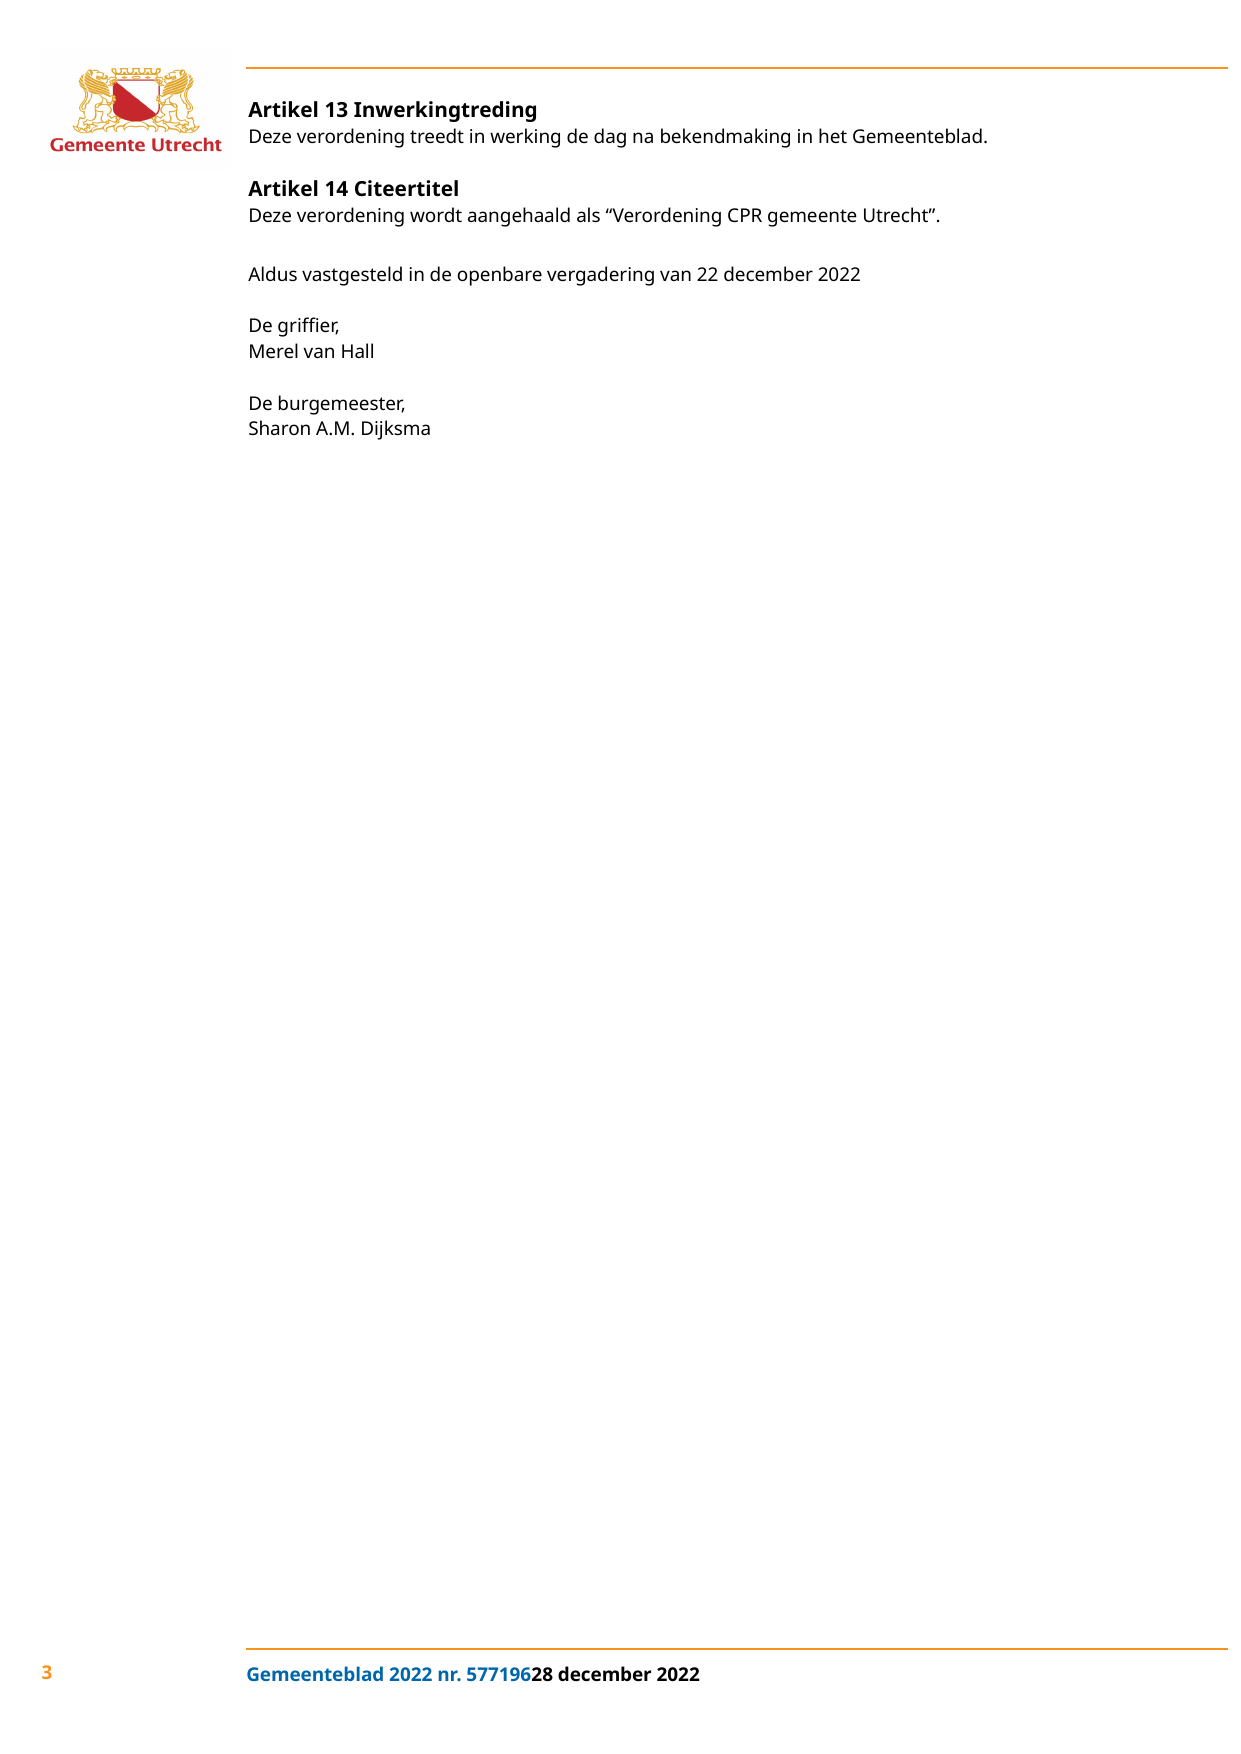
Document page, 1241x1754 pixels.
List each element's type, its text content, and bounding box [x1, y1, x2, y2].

text Deze verordening treedt in werking de dag na bekendmaking in het Gemeenteblad. [248, 123, 1152, 149]
text Merel van Hall [248, 338, 1152, 364]
text De burgemeester, [248, 390, 1152, 416]
picture [41, 47, 231, 172]
text Sharon A.M. Dijksma [248, 416, 1152, 441]
text Deze verordening wordt aangehaald als “Verordening CPR gemeente Utrecht”. [248, 202, 1152, 228]
text De griffier, [248, 313, 1152, 338]
text Artikel 14 Citeertitel [248, 174, 1152, 202]
text Aldus vastgesteld in de openbare vergadering van 22 december 2022 [248, 261, 1152, 287]
text Artikel 13 Inwerkingtreding [248, 95, 1152, 123]
